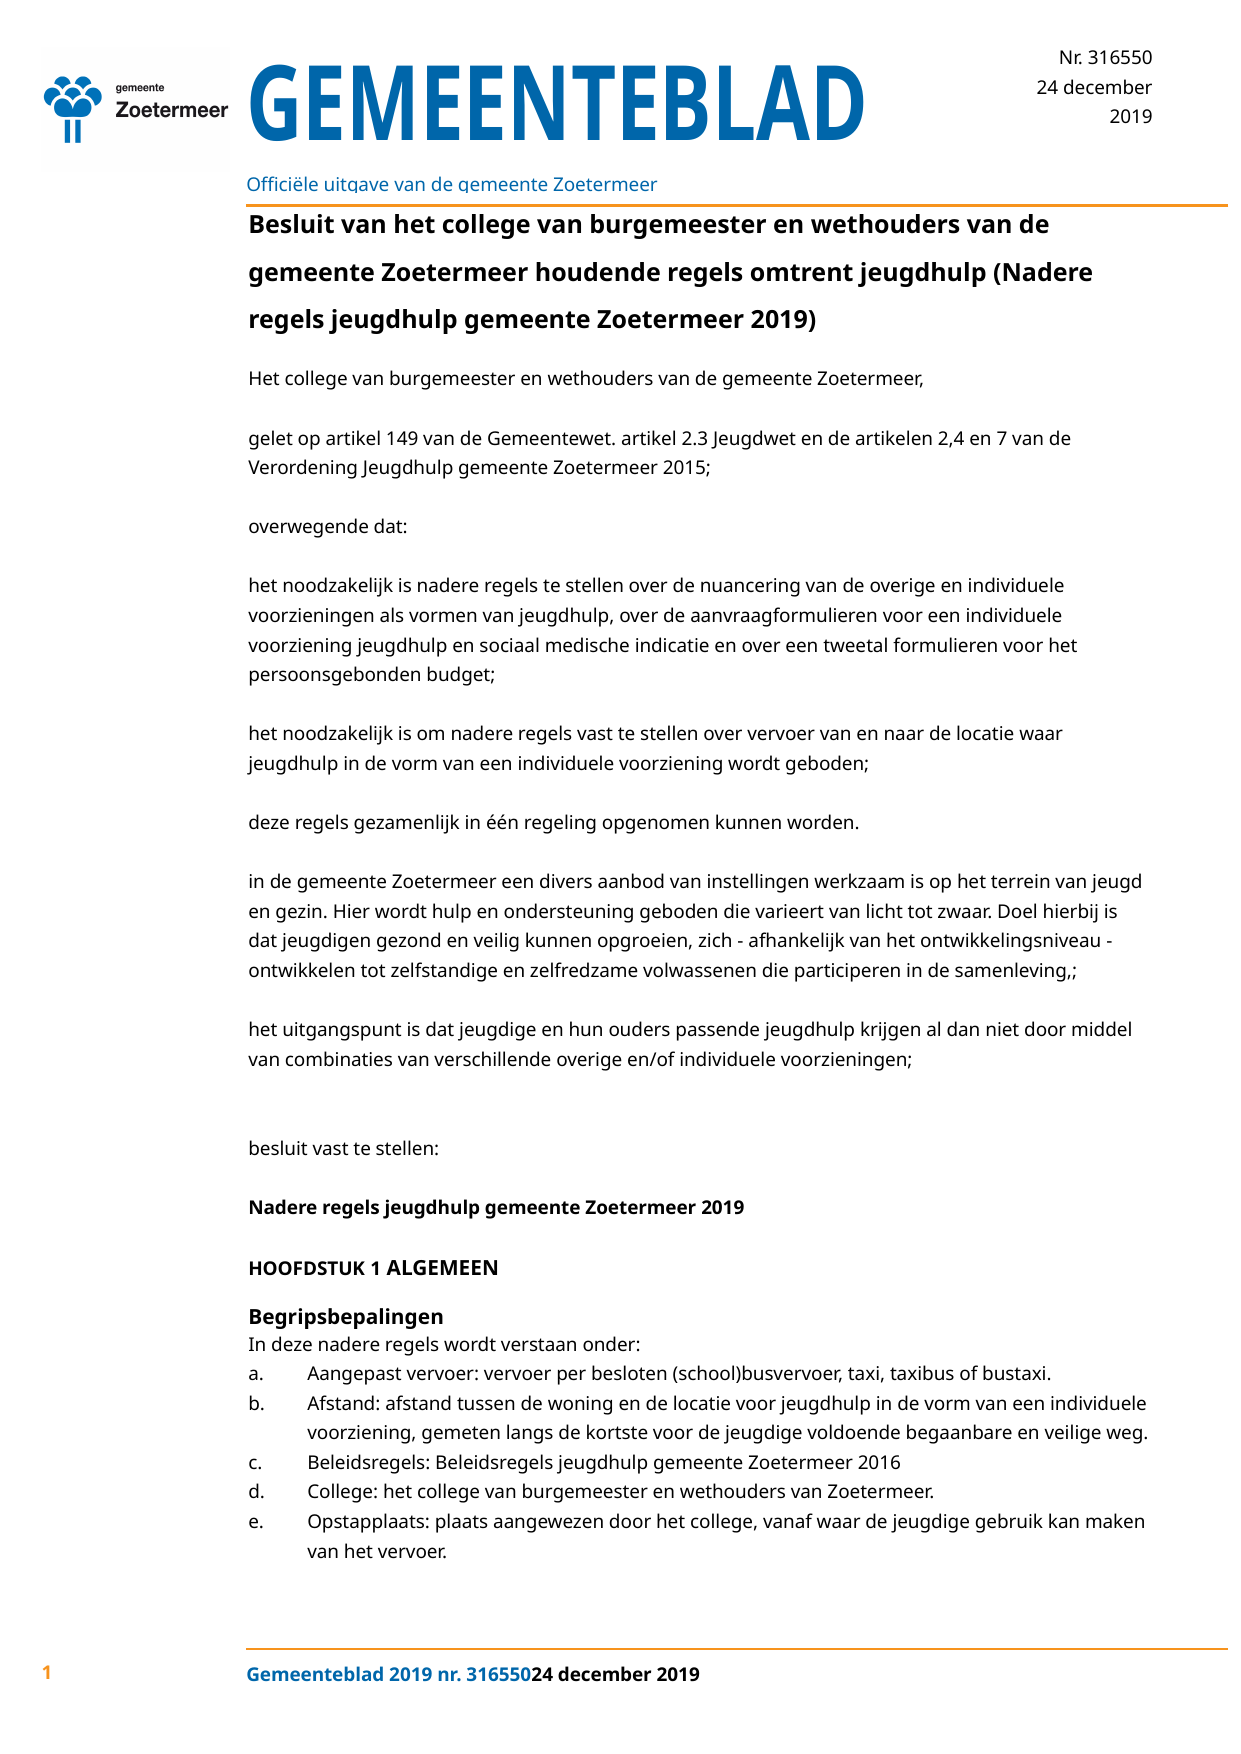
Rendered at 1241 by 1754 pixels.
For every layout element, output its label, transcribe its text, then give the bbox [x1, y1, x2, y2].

list College: het college van burgemeester en wethouders van Zoetermeer. [248, 1479, 1152, 1504]
text Nadere regels jeugdhulp gemeente Zoetermeer 2019 [248, 1194, 1152, 1219]
list Opstapplaats: plaats aangewezen door het college, vanaf waar de jeugdige gebruik kan maken van het vervoer. [248, 1508, 1152, 1563]
text deze regels gezamenlijk in één regeling opgenomen kunnen worden. [248, 809, 1152, 835]
list Beleidsregels: Beleidsregels jeugdhulp gemeente Zoetermeer 2016 [248, 1449, 1152, 1475]
text gelet op artikel 149 van de Gemeentewet. artikel 2.3 Jeugdwet en de artikelen 2,4 en 7 van de Verordening Jeugdhulp gemeente Zoetermeer 2015; [248, 425, 1152, 480]
text het uitgangspunt is dat jeugdige en hun ouders passende jeugdhulp krijgen al dan niet door middel van combinaties van verschillende overige en/of individuele voorzieningen; [248, 1016, 1152, 1072]
picture [41, 47, 231, 172]
text overwegende dat: [248, 513, 1152, 539]
text in de gemeente Zoetermeer een divers aanbod van instellingen werkzaam is op het terrein van jeugd en gezin. Hier wordt hulp en ondersteuning geboden die varieert van licht tot zwaar. Doel hierbij is dat jeugdigen gezond en veilig kunnen opgroeien, zich - afhankelijk van het ontwikkelingsniveau - ontwikkelen tot zelfstandige en zelfredzame volwassenen die participeren in de samenleving,; [248, 868, 1152, 983]
text In deze nadere regels wordt verstaan onder: [248, 1331, 1152, 1356]
text HOOFDSTUK 1 ALGEMEEN [248, 1253, 1152, 1281]
text het noodzakelijk is om nadere regels vast te stellen over vervoer van en naar de locatie waar jeugdhulp in de vorm van een individuele voorziening wordt geboden; [248, 721, 1152, 776]
text Het college van burgemeester en wethouders van de gemeente Zoetermeer, [248, 366, 1152, 391]
text besluit vast te stellen: [248, 1135, 1152, 1160]
text het noodzakelijk is nadere regels te stellen over de nuancering van de overige en individuele voorzieningen als vormen van jeugdhulp, over de aanvraagformulieren voor een individuele voorziening jeugdhulp en sociaal medische indicatie en over een tweetal formulieren voor het persoonsgebonden budget; [248, 573, 1152, 687]
list Afstand: afstand tussen de woning en de locatie voor jeugdhulp in de vorm van een individuele voorziening, gemeten langs de kortste voor de jeugdige voldoende begaanbare en veilige weg. [248, 1390, 1152, 1445]
text Besluit van het college van burgemeester en wethouders van de gemeente Zoetermeer houdende regels omtrent jeugdhulp (Nadere regels jeugdhulp gemeente Zoetermeer 2019) [248, 207, 1152, 336]
list Aangepast vervoer: vervoer per besloten (school)busvervoer, taxi, taxibus of bustaxi. [248, 1360, 1152, 1386]
text Begripsbepalingen [248, 1302, 1152, 1331]
